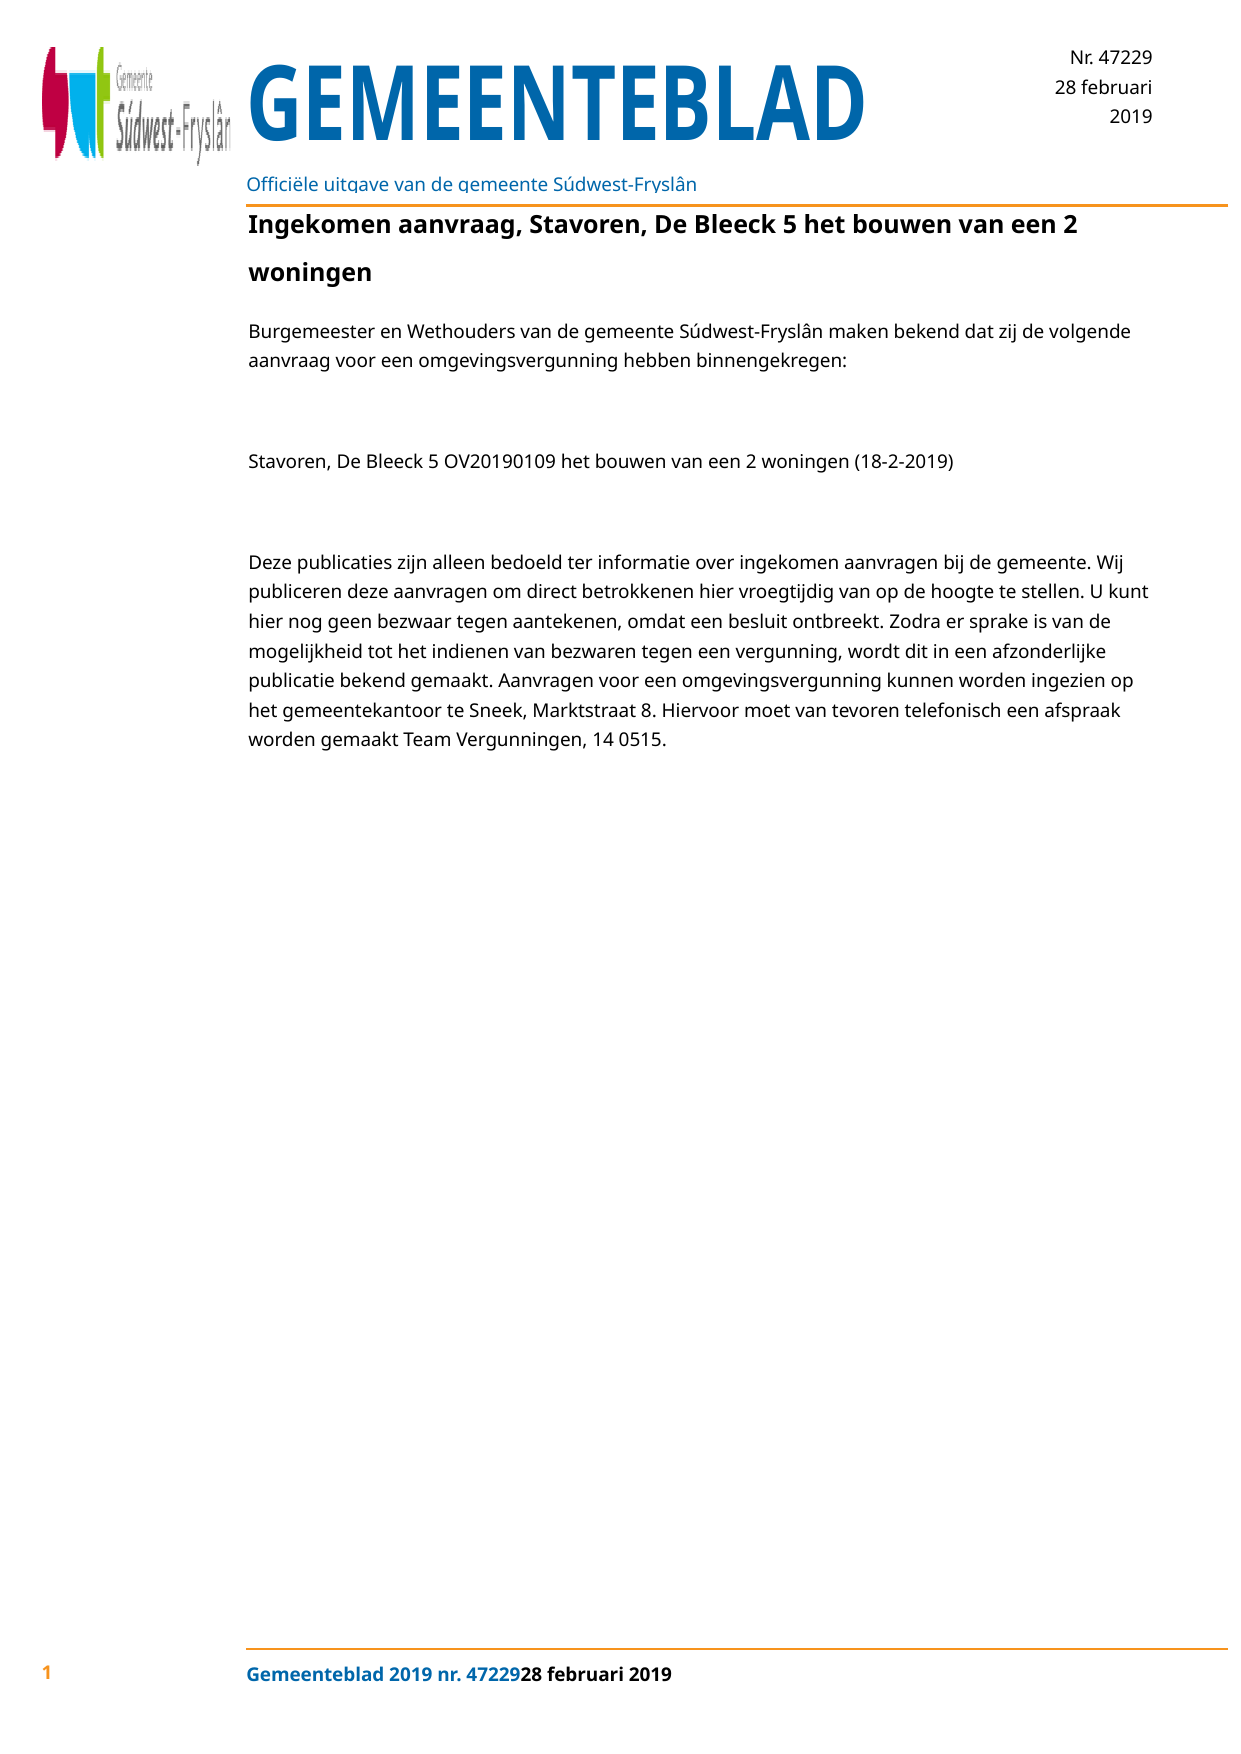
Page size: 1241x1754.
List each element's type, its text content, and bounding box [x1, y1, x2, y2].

text Deze publicaties zijn alleen bedoeld ter informatie over ingekomen aanvragen bij de gemeente. Wij publiceren deze aanvragen om direct betrokkenen hier vroegtijdig van op de hoogte te stellen. U kunt hier nog geen bezwaar tegen aantekenen, omdat een besluit ontbreekt. Zodra er sprake is van de mogelijkheid tot het indienen van bezwaren tegen een vergunning, wordt dit in een afzonderlijke publicatie bekend gemaakt. Aanvragen voor een omgevingsvergunning kunnen worden ingezien op het gemeentekantoor te Sneek, Marktstraat 8. Hiervoor moet van tevoren telefonisch een afspraak worden gemaakt Team Vergunningen, 14 0515. [248, 549, 1152, 752]
picture [41, 47, 231, 172]
text Stavoren, De Bleeck 5 OV20190109 het bouwen van een 2 woningen (18-2-2019) [248, 448, 1152, 474]
text Ingekomen aanvraag, Stavoren, De Bleeck 5 het bouwen van een 2 woningen [248, 207, 1152, 288]
text Burgemeester en Wethouders van de gemeente Súdwest-Fryslân maken bekend dat zij de volgende aanvraag voor een omgevingsvergunning hebben binnengekregen: [248, 318, 1152, 373]
